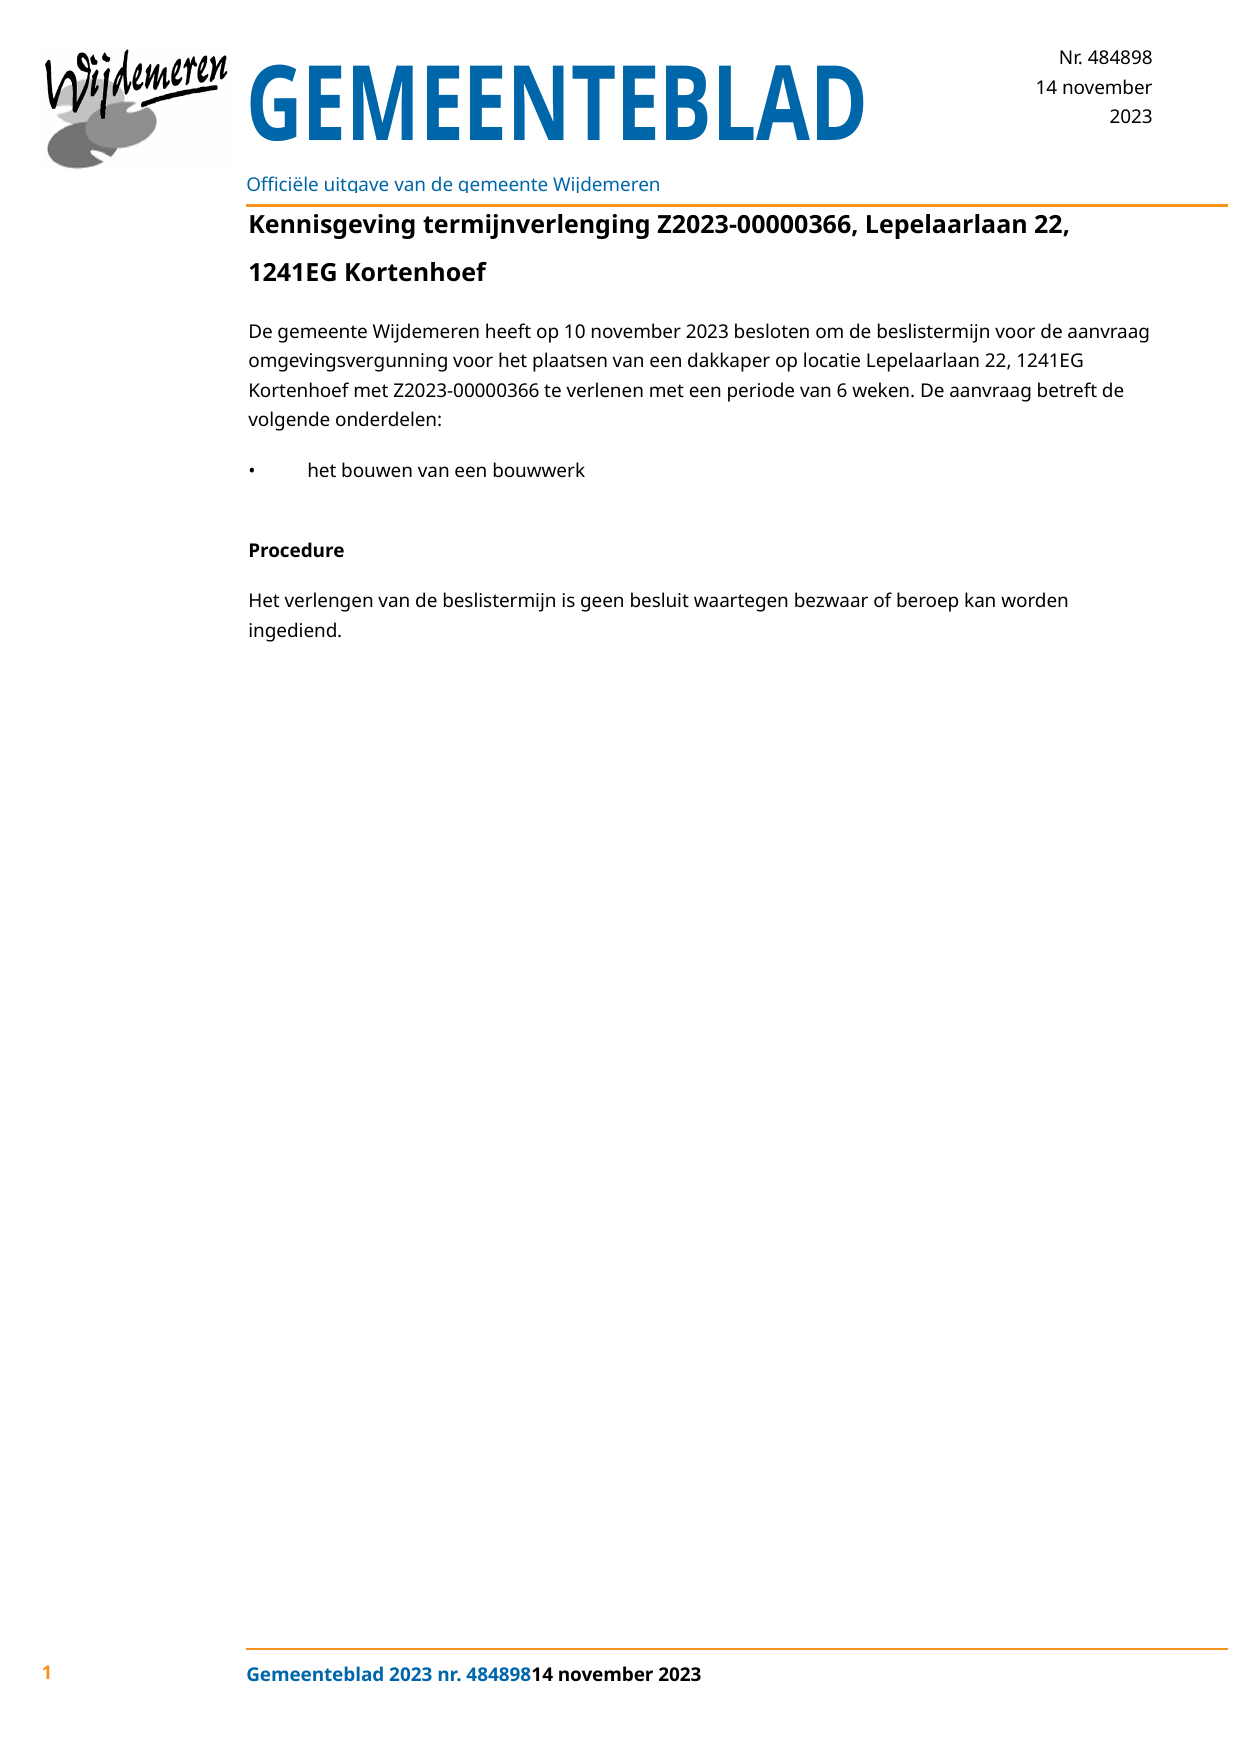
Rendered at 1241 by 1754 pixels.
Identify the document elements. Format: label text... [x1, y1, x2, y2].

list het bouwen van een bouwwerk [248, 457, 1152, 483]
text Kennisgeving termijnverlenging Z2023-00000366, Lepelaarlaan 22, 1241EG Kortenhoef [248, 207, 1152, 288]
text Procedure [248, 537, 1152, 563]
text Het verlengen van de beslistermijn is geen besluit waartegen bezwaar of beroep kan worden ingediend. [248, 587, 1152, 643]
text De gemeente Wijdemeren heeft op 10 november 2023 besloten om de beslistermijn voor de aanvraag omgevingsvergunning voor het plaatsen van een dakkaper op locatie Lepelaarlaan 22, 1241EG Kortenhoef met Z2023-00000366 te verlenen met een periode van 6 weken. De aanvraag betreft de volgende onderdelen: [248, 318, 1152, 432]
picture [41, 47, 231, 172]
